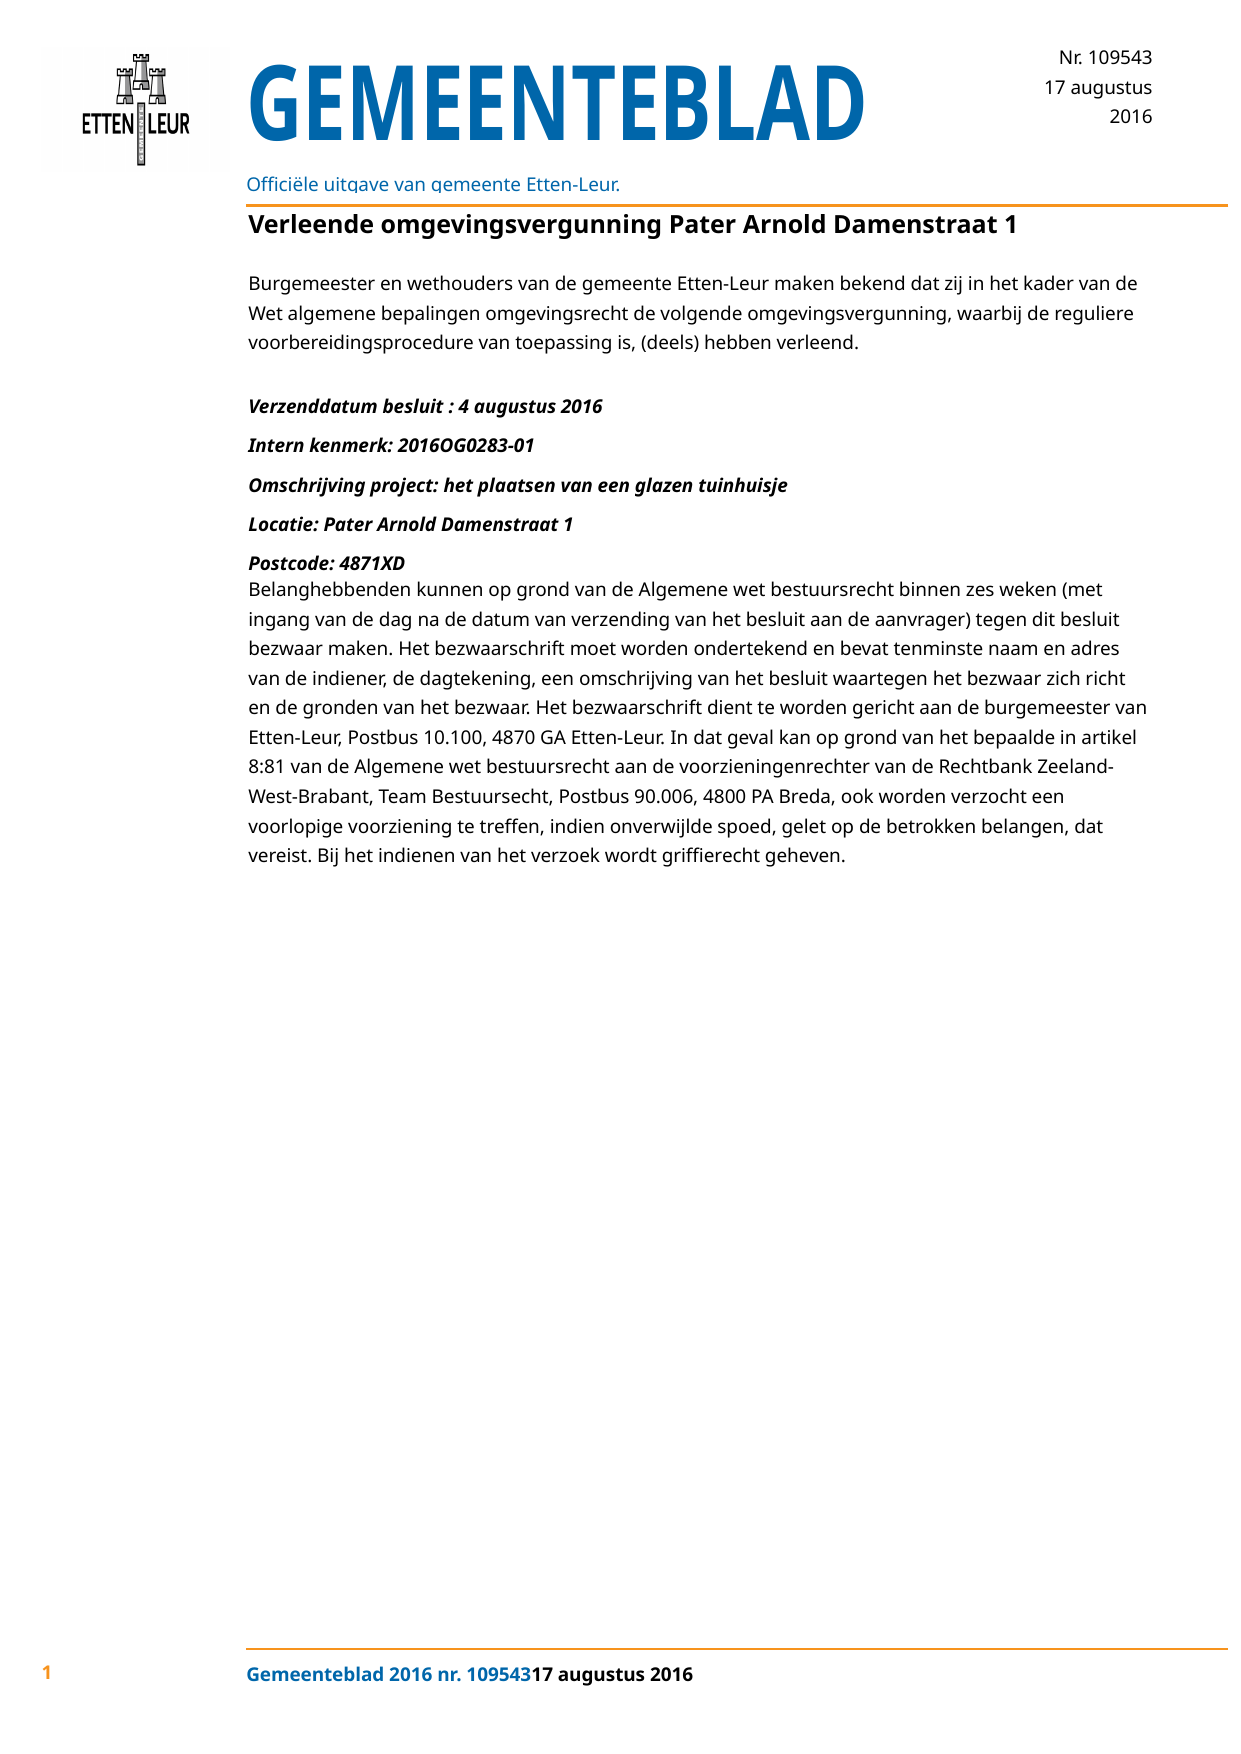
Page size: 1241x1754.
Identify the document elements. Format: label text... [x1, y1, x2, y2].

picture [41, 47, 231, 172]
text Belanghebbenden kunnen op grond van de Algemene wet bestuursrecht binnen zes weken (met ingang van de dag na de datum van verzending van het besluit aan de aanvrager) tegen dit besluit bezwaar maken. Het bezwaarschrift moet worden ondertekend en bevat tenminste naam en adres van de indiener, de dagtekening, een omschrijving van het besluit waartegen het bezwaar zich richt en de gronden van het bezwaar. Het bezwaarschrift dient te worden gericht aan de burgemeester van Etten-Leur, Postbus 10.100, 4870 GA Etten-Leur. In dat geval kan op grond van het bepaalde in artikel 8:81 van de Algemene wet bestuursrecht aan de voorzieningenrechter van de Rechtbank Zeeland-West-Brabant, Team Bestuursecht, Postbus 90.006, 4800 PA Breda, ook worden verzocht een voorlopige voorziening te treffen, indien onverwijlde spoed, gelet op de betrokken belangen, dat vereist. Bij het indienen van het verzoek wordt griffierecht geheven. [248, 576, 1152, 868]
text Locatie: Pater Arnold Damenstraat 1 [248, 511, 1152, 537]
text Burgemeester en wethouders van de gemeente Etten-Leur maken bekend dat zij in het kader van de Wet algemene bepalingen omgevingsrecht de volgende omgevingsvergunning, waarbij de reguliere voorbereidingsprocedure van toepassing is, (deels) hebben verleend. [248, 270, 1152, 355]
text Omschrijving project: het plaatsen van een glazen tuinhuisje [248, 472, 1152, 498]
text Postcode: 4871XD [248, 551, 1152, 576]
text Verzenddatum besluit : 4 augustus 2016 [248, 393, 1152, 419]
text Verleende omgevingsvergunning Pater Arnold Damenstraat 1 [248, 207, 1152, 241]
text Intern kenmerk: 2016OG0283-01 [248, 433, 1152, 458]
